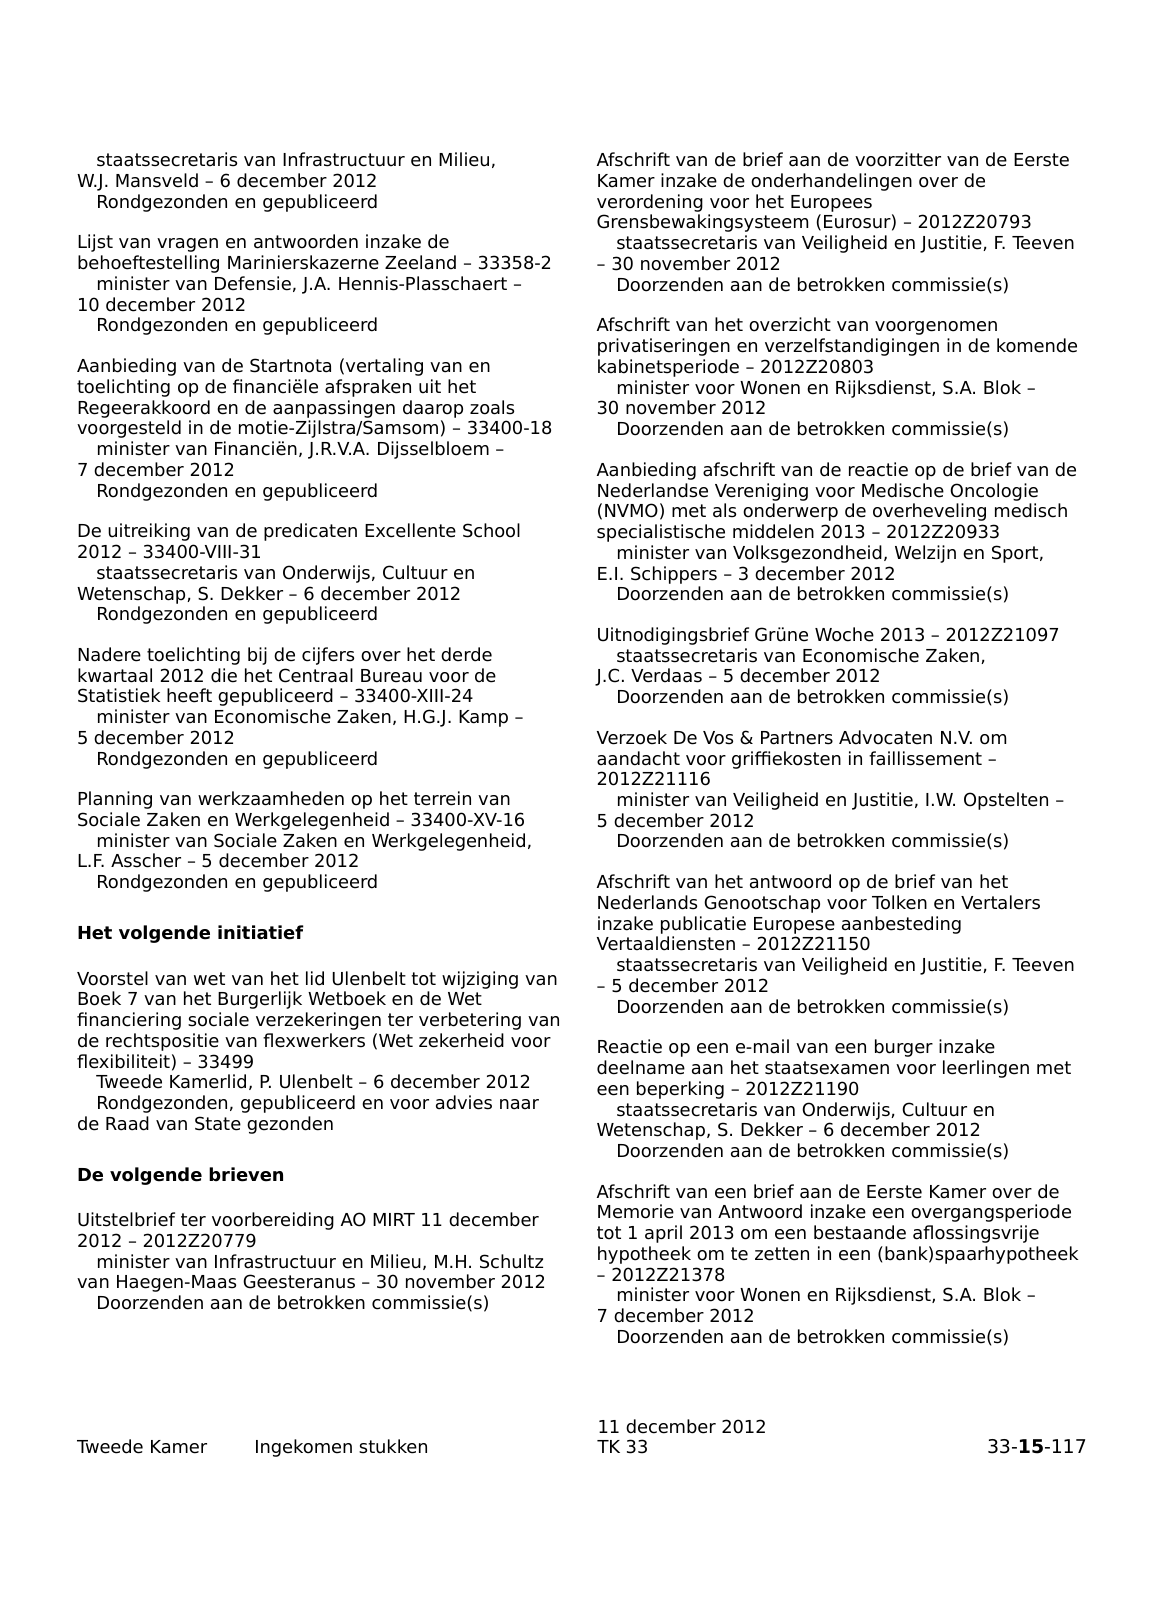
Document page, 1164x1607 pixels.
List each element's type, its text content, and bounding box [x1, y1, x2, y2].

text minister van Defensie, J.A. Hennis-Plasschaert – 10 december 2012 [77, 274, 567, 315]
text Doorzenden aan de betrokken commissie(s) [596, 584, 1087, 605]
text De uitreiking van de predicaten Excellente School 2012 – 33400-VIII-31 [77, 521, 567, 563]
text Voorstel van wet van het lid Ulenbelt tot wijziging van Boek 7 van het Burgerlijk Wetboek en de Wet financiering sociale verzekeringen ter verbetering van de rechtspositie van flexwerkers (Wet zekerheid voor flexibiliteit) – 33499 [77, 968, 567, 1072]
text Doorzenden aan de betrokken commissie(s) [596, 419, 1087, 440]
text Doorzenden aan de betrokken commissie(s) [596, 687, 1087, 708]
text Rondgezonden en gepubliceerd [77, 480, 567, 501]
text Afschrift van het overzicht van voorgenomen privatiseringen en verzelfstandigingen in de komende kabinetsperiode – 2012Z20803 [596, 315, 1087, 377]
text Uitstelbrief ter voorbereiding AO MIRT 11 december 2012 – 2012Z20779 [77, 1210, 567, 1252]
text minister van Financiën, J.R.V.A. Dijsselbloem – 7 december 2012 [77, 439, 567, 480]
text Doorzenden aan de betrokken commissie(s) [596, 274, 1087, 295]
text minister voor Wonen en Rijksdienst, S.A. Blok – 30 november 2012 [596, 377, 1087, 419]
text minister van Volksgezondheid, Welzijn en Sport, E.I. Schippers – 3 december 2012 [596, 543, 1087, 584]
text Uitnodigingsbrief Grüne Woche 2013 – 2012Z21097 [596, 625, 1087, 646]
subtitle De volgende brieven [77, 1164, 567, 1185]
text staatssecretaris van Economische Zaken, J.C. Verdaas – 5 december 2012 [596, 646, 1087, 687]
text Rondgezonden en gepubliceerd [77, 315, 567, 336]
text Aanbieding van de Startnota (vertaling van en toelichting op de financiële afspraken uit het Regeerakkoord en de aanpassingen daarop zoals voorgesteld in de motie-Zijlstra/Samsom) – 33400-18 [77, 356, 567, 439]
text Reactie op een e-mail van een burger inzake deelname aan het staatsexamen voor leerlingen met een beperking – 2012Z21190 [596, 1037, 1087, 1099]
text Afschrift van het antwoord op de brief van het Nederlands Genootschap voor Tolken en Vertalers inzake publicatie Europese aanbesteding Vertaaldiensten – 2012Z21150 [596, 872, 1087, 955]
text Rondgezonden en gepubliceerd [77, 192, 567, 212]
text Rondgezonden, gepubliceerd en voor advies naar de Raad van State gezonden [77, 1093, 567, 1134]
text Rondgezonden en gepubliceerd [77, 872, 567, 893]
text minister van Veiligheid en Justitie, I.W. Opstelten – 5 december 2012 [596, 790, 1087, 831]
text minister van Economische Zaken, H.G.J. Kamp – 5 december 2012 [77, 707, 567, 748]
text Doorzenden aan de betrokken commissie(s) [77, 1293, 567, 1314]
text Afschrift van de brief aan de voorzitter van de Eerste Kamer inzake de onderhandelingen over de verordening voor het Europees Grensbewakingsysteem (Eurosur) – 2012Z20793 [596, 150, 1087, 233]
text Rondgezonden en gepubliceerd [77, 604, 567, 625]
text Afschrift van een brief aan de Eerste Kamer over de Memorie van Antwoord inzake een overgangsperiode tot 1 april 2013 om een bestaande aflossingsvrije hypotheek om te zetten in een (bank)spaarhypotheek – 2012Z21378 [596, 1182, 1087, 1285]
text staatssecretaris van Veiligheid en Justitie, F. Teeven – 5 december 2012 [596, 955, 1087, 996]
text Aanbieding afschrift van de reactie op de brief van de Nederlandse Vereniging voor Medische Oncologie (NVMO) met als onderwerp de overheveling medisch specialistische middelen 2013 – 2012Z20933 [596, 460, 1087, 543]
text Rondgezonden en gepubliceerd [77, 748, 567, 769]
text Doorzenden aan de betrokken commissie(s) [596, 996, 1087, 1017]
text staatssecretaris van Veiligheid en Justitie, F. Teeven – 30 november 2012 [596, 233, 1087, 274]
text staatssecretaris van Infrastructuur en Milieu, W.J. Mansveld – 6 december 2012 [77, 150, 567, 192]
text minister van Sociale Zaken en Werkgelegenheid, L.F. Asscher – 5 december 2012 [77, 831, 567, 872]
text Verzoek De Vos & Partners Advocaten N.V. om aandacht voor griffiekosten in faillissement – 2012Z21116 [596, 728, 1087, 790]
text Planning van werkzaamheden op het terrein van Sociale Zaken en Werkgelegenheid – 33400-XV-16 [77, 789, 567, 831]
text minister van Infrastructuur en Milieu, M.H. Schultz van Haegen-Maas Geesteranus – 30 november 2012 [77, 1252, 567, 1293]
text Lijst van vragen en antwoorden inzake de behoeftestelling Marinierskazerne Zeeland – 33358-2 [77, 232, 567, 274]
text staatssecretaris van Onderwijs, Cultuur en Wetenschap, S. Dekker – 6 december 2012 [596, 1099, 1087, 1141]
text Doorzenden aan de betrokken commissie(s) [596, 1141, 1087, 1162]
text Doorzenden aan de betrokken commissie(s) [596, 831, 1087, 852]
text Tweede Kamerlid, P. Ulenbelt – 6 december 2012 [77, 1072, 567, 1093]
text Nadere toelichting bij de cijfers over het derde kwartaal 2012 die het Centraal Bureau voor de Statistiek heeft gepubliceerd – 33400-XIII-24 [77, 645, 567, 707]
text staatssecretaris van Onderwijs, Cultuur en Wetenschap, S. Dekker – 6 december 2012 [77, 563, 567, 604]
subtitle Het volgende initiatief [77, 923, 567, 943]
text Doorzenden aan de betrokken commissie(s) [596, 1327, 1087, 1347]
text minister voor Wonen en Rijksdienst, S.A. Blok – 7 december 2012 [596, 1285, 1087, 1327]
